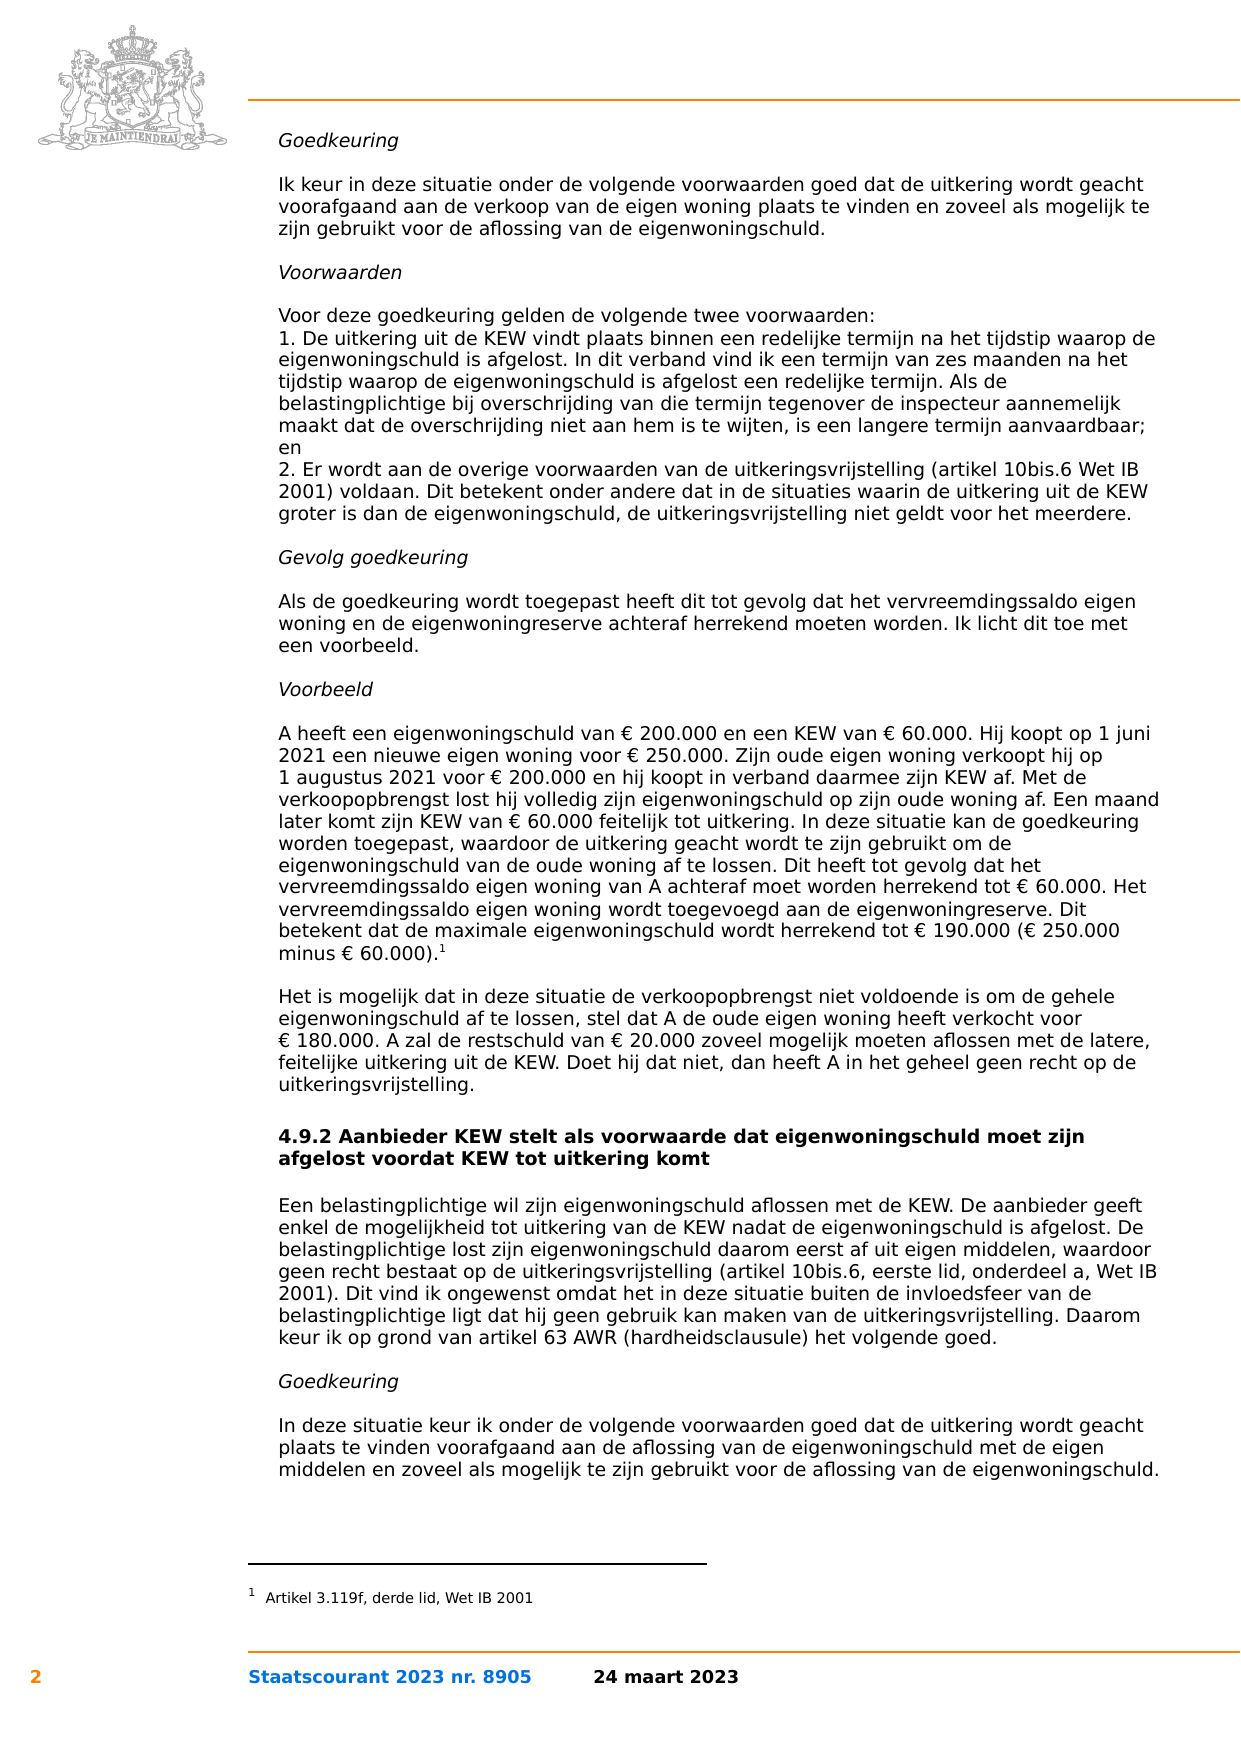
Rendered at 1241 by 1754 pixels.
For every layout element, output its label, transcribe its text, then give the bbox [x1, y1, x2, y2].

text Een belastingplichtige wil zijn eigenwoningschuld aflossen met de KEW. De aanbieder geeft enkel de mogelijkheid tot uitkering van de KEW nadat de eigenwoningschuld is afgelost. De belastingplichtige lost zijn eigenwoningschuld daarom eerst af uit eigen middelen, waardoor geen recht bestaat op de uitkeringsvrijstelling (artikel 10bis.6, eerste lid, onderdeel a, Wet IB 2001). Dit vind ik ongewenst omdat het in deze situatie buiten de invloedsfeer van de belastingplichtige ligt dat hij geen gebruik kan maken van de uitkeringsvrijstelling. Daarom keur ik op grond van artikel 63 AWR (hardheidsclausule) het volgende goed. [278, 1195, 1163, 1349]
text Het is mogelijk dat in deze situatie de verkoopopbrengst niet voldoende is om de gehele eigenwoningschuld af te lossen, stel dat A de oude eigen woning heeft verkocht voor € 180.000. A zal de restschuld van € 20.000 zoveel mogelijk moeten aflossen met de latere, feitelijke uitkering uit de KEW. Doet hij dat niet, dan heeft A in het geheel geen recht op de uitkeringsvrijstelling. [278, 986, 1163, 1096]
text 1. De uitkering uit de KEW vindt plaats binnen een redelijke termijn na het tijdstip waarop de eigenwoningschuld is afgelost. In dit verband vind ik een termijn van zes maanden na het tijdstip waarop de eigenwoningschuld is afgelost een redelijke termijn. Als de belastingplichtige bij overschrijding van die termijn tegenover de inspecteur aannemelijk maakt dat de overschrijding niet aan hem is te wijten, is een langere termijn aanvaardbaar; en [278, 327, 1163, 459]
subtitle Voorwaarden [278, 262, 1163, 283]
subtitle Goedkeuring [278, 1371, 1163, 1393]
subtitle Voorbeeld [278, 679, 1163, 701]
picture [38, 25, 227, 150]
text Artikel 3.119f, derde lid, Wet IB 2001 [248, 1586, 1163, 1608]
text In deze situatie keur ik onder de volgende voorwaarden goed dat de uitkering wordt geacht plaats te vinden voorafgaand aan de aflossing van de eigenwoningschuld met de eigen middelen en zoveel als mogelijk te zijn gebruikt voor de aflossing van de eigenwoningschuld. [278, 1415, 1163, 1481]
text 2. Er wordt aan de overige voorwaarden van de uitkeringsvrijstelling (artikel 10bis.6 Wet IB 2001) voldaan. Dit betekent onder andere dat in de situaties waarin de uitkering uit de KEW groter is dan de eigenwoningschuld, de uitkeringsvrijstelling niet geldt voor het meerdere. [278, 459, 1163, 525]
text Als de goedkeuring wordt toegepast heeft dit tot gevolg dat het vervreemdingssaldo eigen woning en de eigenwoningreserve achteraf herrekend moeten worden. Ik licht dit toe met een voorbeeld. [278, 591, 1163, 657]
text Voor deze goedkeuring gelden de volgende twee voorwaarden: [278, 305, 1163, 327]
text Ik keur in deze situatie onder de volgende voorwaarden goed dat de uitkering wordt geacht voorafgaand aan de verkoop van de eigen woning plaats te vinden en zoveel als mogelijk te zijn gebruikt voor de aflossing van de eigenwoningschuld. [278, 174, 1163, 240]
subtitle 4.9.2 Aanbieder KEW stelt als voorwaarde dat eigenwoningschuld moet zijn afgelost voordat KEW tot uitkering komt [278, 1126, 1163, 1170]
subtitle Gevolg goedkeuring [278, 547, 1163, 569]
subtitle Goedkeuring [278, 130, 1163, 152]
text A heeft een eigenwoningschuld van € 200.000 en een KEW van € 60.000. Hij koopt op 1 juni 2021 een nieuwe eigen woning voor € 250.000. Zijn oude eigen woning verkoopt hij op 1 augustus 2021 voor € 200.000 en hij koopt in verband daarmee zijn KEW af. Met de verkoopopbrengst lost hij volledig zijn eigenwoningschuld op zijn oude woning af. Een maand later komt zijn KEW van € 60.000 feitelijk tot uitkering. In deze situatie kan de goedkeuring worden toegepast, waardoor de uitkering geacht wordt te zijn gebruikt om de eigenwoningschuld van de oude woning af te lossen. Dit heeft tot gevolg dat het vervreemdingssaldo eigen woning van A achteraf moet worden herrekend tot € 60.000. Het vervreemdingssaldo eigen woning wordt toegevoegd aan de eigenwoningreserve. Dit betekent dat de maximale eigenwoningschuld wordt herrekend tot € 190.000 (€ 250.000 minus € 60.000). [278, 723, 1163, 964]
